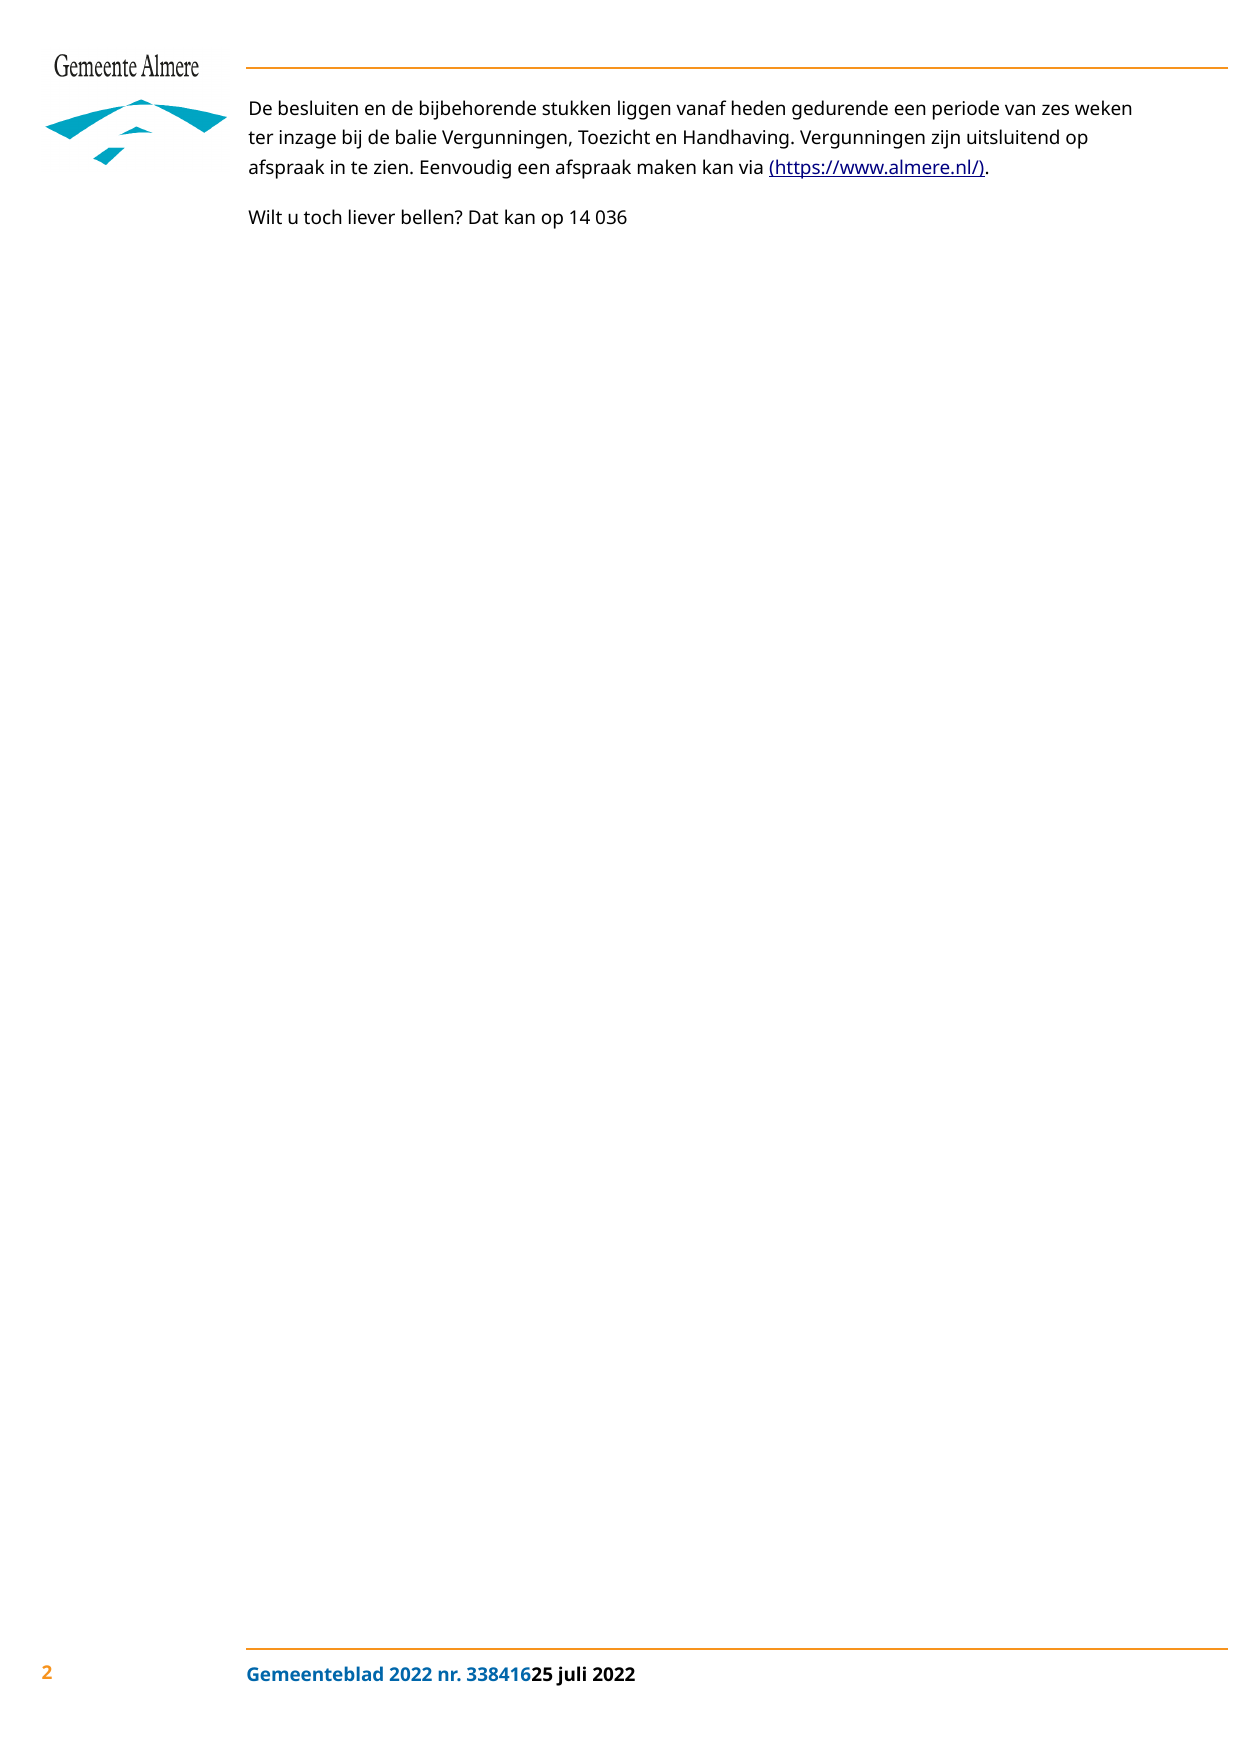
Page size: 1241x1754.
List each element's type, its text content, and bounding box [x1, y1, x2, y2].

text De besluiten en de bijbehorende stukken liggen vanaf heden gedurende een periode van zes weken ter inzage bij de balie Vergunningen, Toezicht en Handhaving. Vergunningen zijn uitsluitend op afspraak in te zien. Eenvoudig een afspraak maken kan via (https://www.almere.nl/). [248, 95, 1152, 180]
picture [41, 47, 231, 172]
text Wilt u toch liever bellen? Dat kan op 14 036 [248, 204, 1152, 230]
